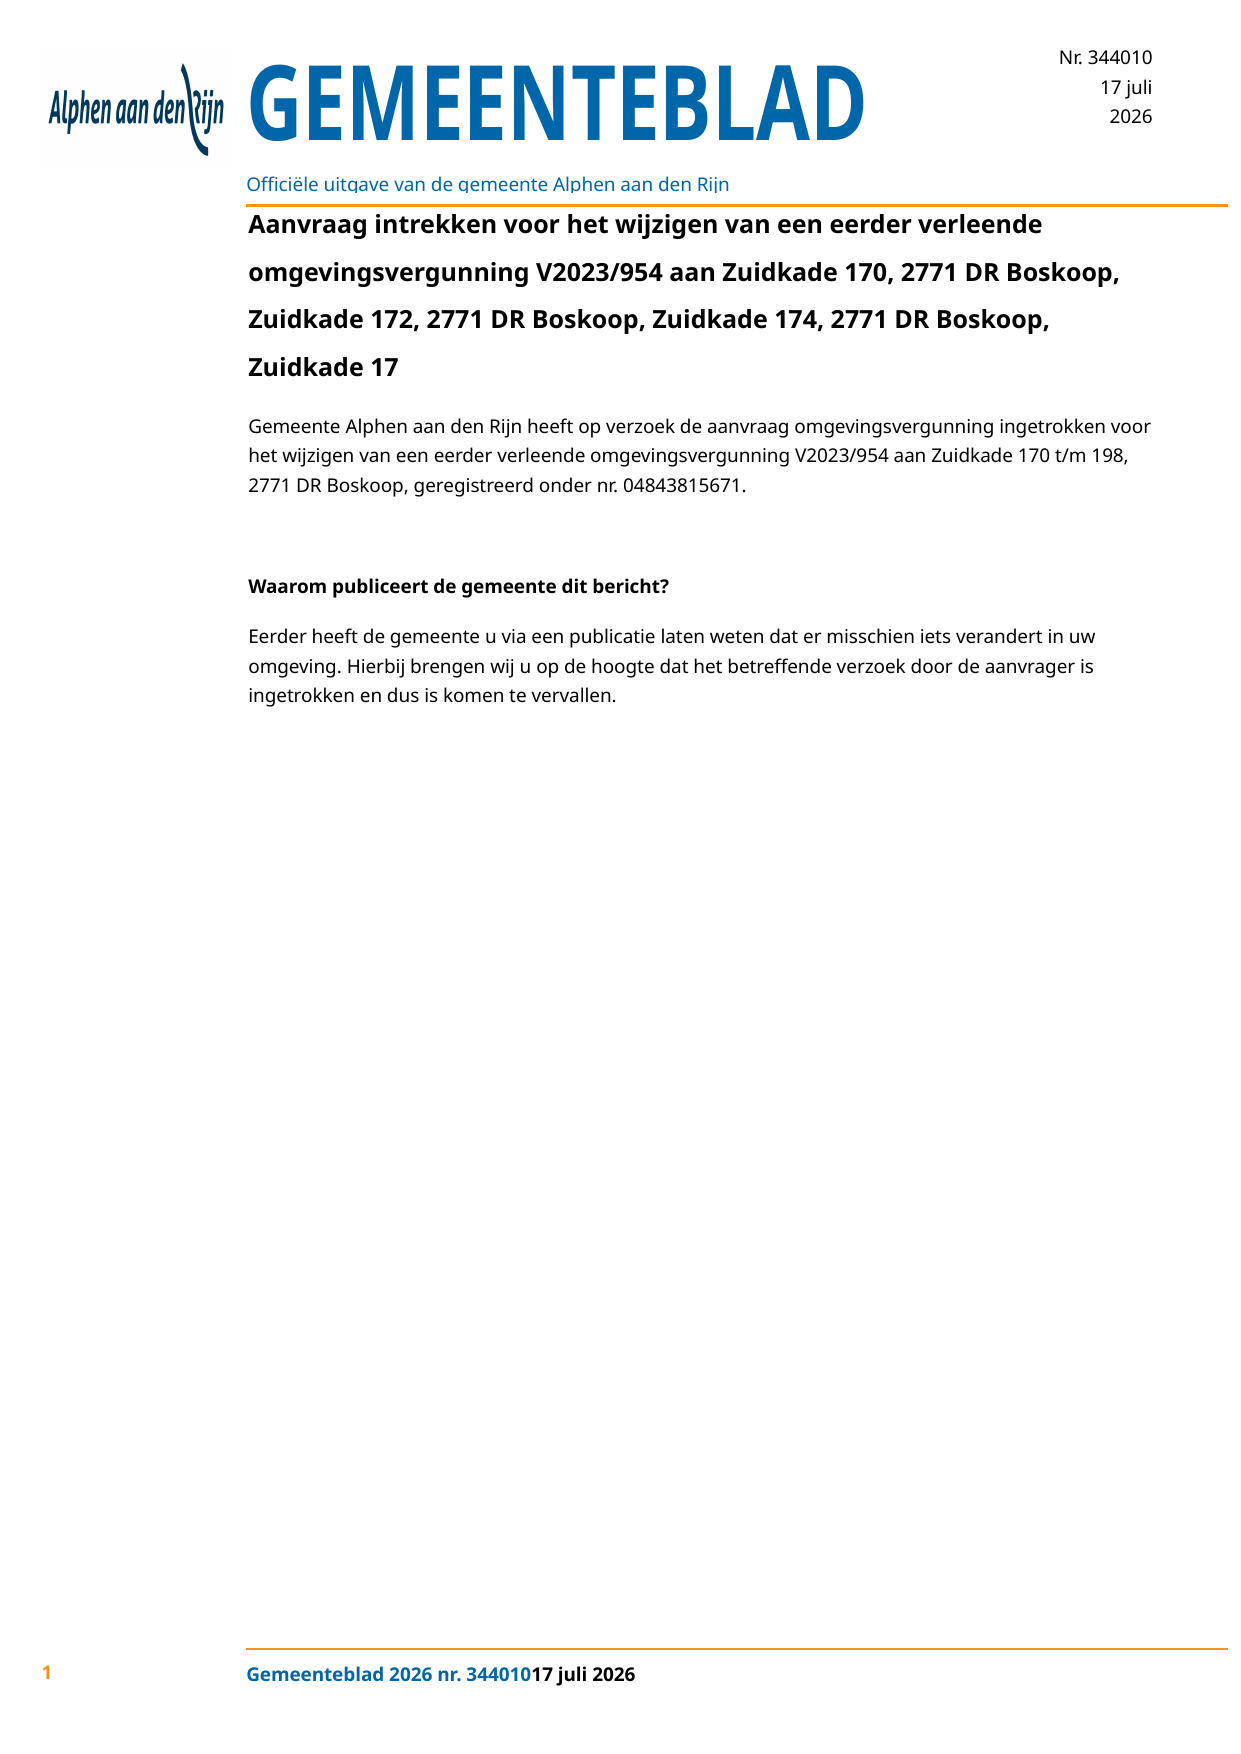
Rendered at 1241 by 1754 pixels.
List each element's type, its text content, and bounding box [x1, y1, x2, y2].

text Aanvraag intrekken voor het wijzigen van een eerder verleende omgevingsvergunning V2023/954 aan Zuidkade 170, 2771 DR Boskoop, Zuidkade 172, 2771 DR Boskoop, Zuidkade 174, 2771 DR Boskoop, Zuidkade 17 [248, 207, 1152, 384]
text Waarom publiceert de gemeente dit bericht? [248, 573, 1152, 599]
text Gemeente Alphen aan den Rijn heeft op verzoek de aanvraag omgevingsvergunning ingetrokken voor het wijzigen van een eerder verleende omgevingsvergunning V2023/954 aan Zuidkade 170 t/m 198, 2771 DR Boskoop, geregistreerd onder nr. 04843815671. [248, 413, 1152, 498]
text Eerder heeft de gemeente u via een publicatie laten weten dat er misschien iets verandert in uw omgeving. Hierbij brengen wij u op de hoogte dat het betreffende verzoek door de aanvrager is ingetrokken en dus is komen te vervallen. [248, 623, 1152, 708]
picture [41, 47, 231, 172]
